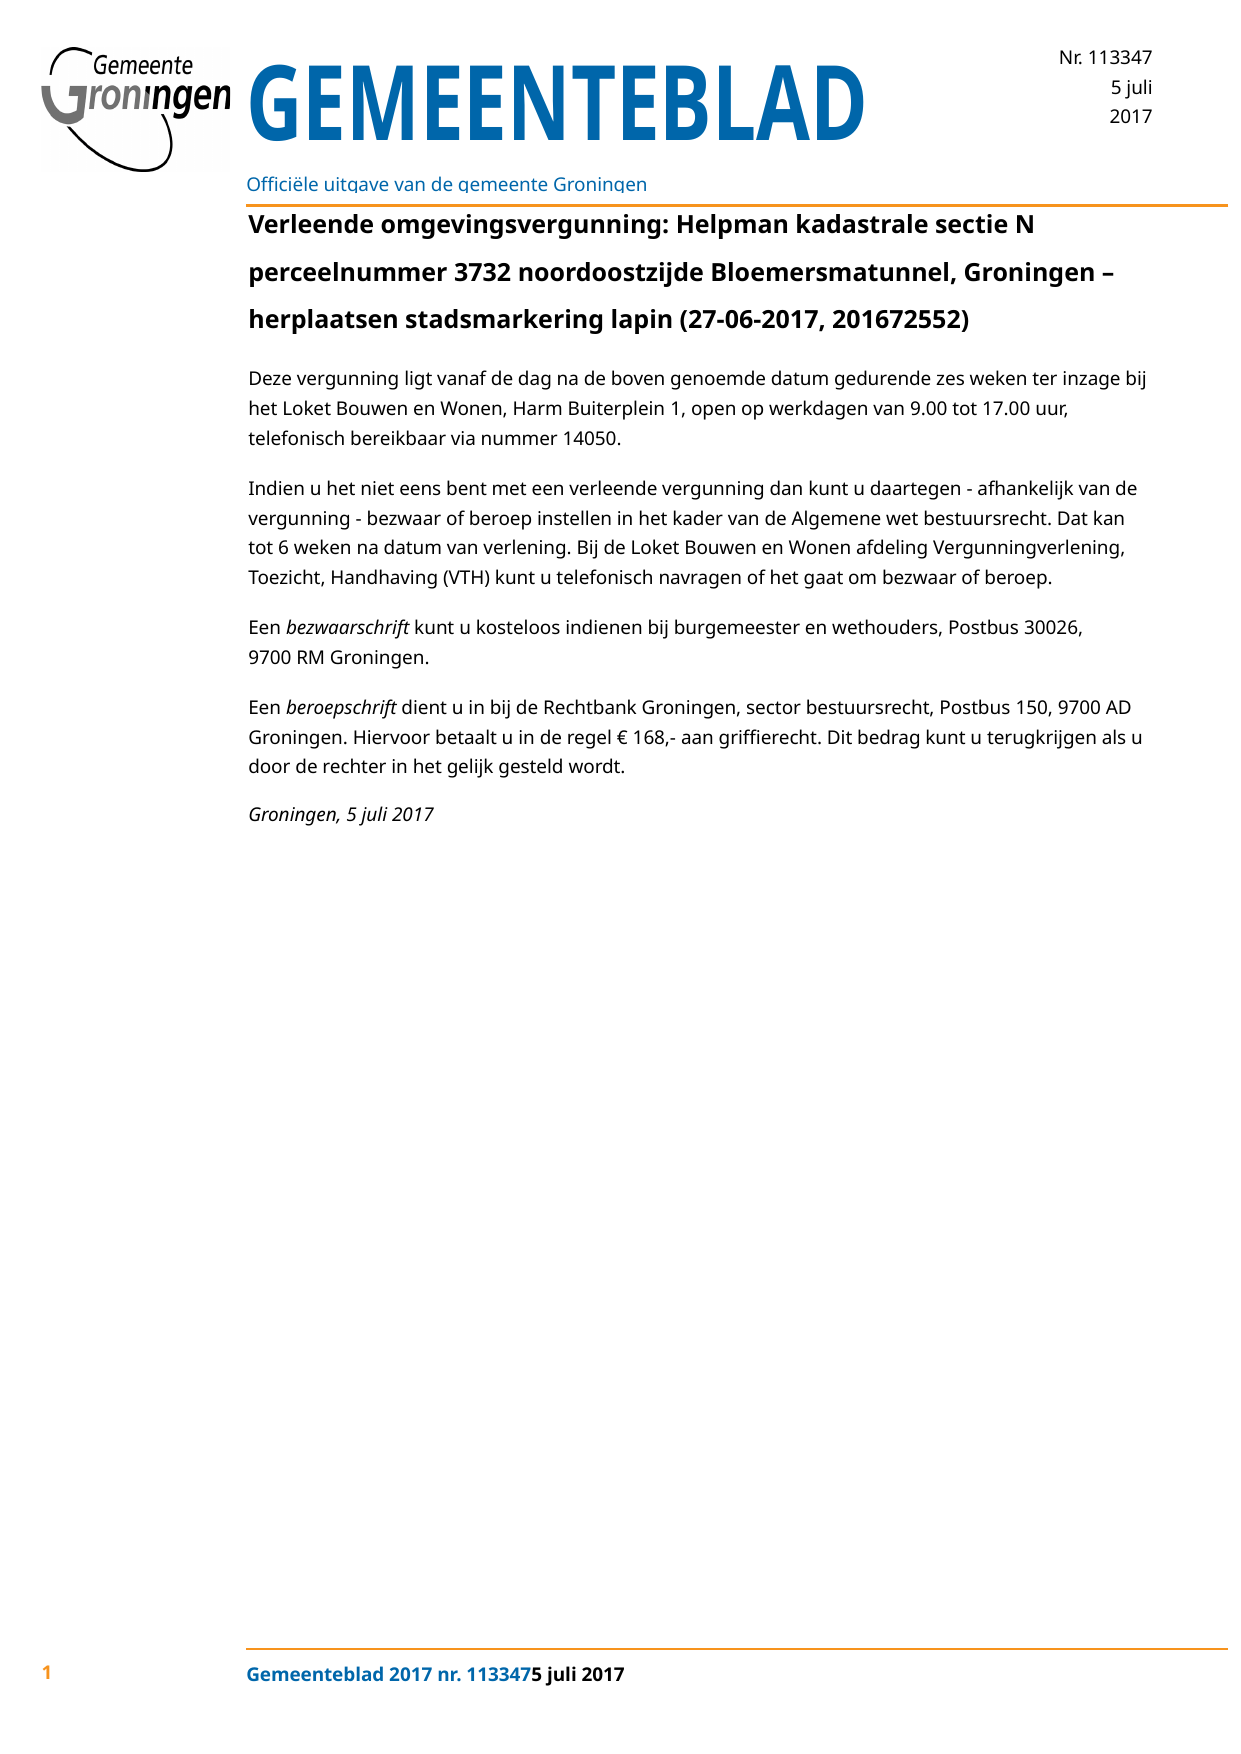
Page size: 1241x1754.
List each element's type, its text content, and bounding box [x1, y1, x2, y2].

text Groningen, 5 juli 2017 [248, 801, 1152, 827]
text Deze vergunning ligt vanaf de dag na de boven genoemde datum gedurende zes weken ter inzage bij het Loket Bouwen en Wonen, Harm Buiterplein 1, open op werkdagen van 9.00 tot 17.00 uur, telefonisch bereikbaar via nummer 14050. [248, 366, 1152, 450]
text Een bezwaarschrift kunt u kosteloos indienen bij burgemeester en wethouders, Postbus 30026, 9700 RM Groningen. [248, 614, 1152, 669]
text Indien u het niet eens bent met een verleende vergunning dan kunt u daartegen - afhankelijk van de vergunning - bezwaar of beroep instellen in het kader van de Algemene wet bestuursrecht. Dat kan tot 6 weken na datum van verlening. Bij de Loket Bouwen en Wonen afdeling Vergunningverlening, Toezicht, Handhaving (VTH) kunt u telefonisch navragen of het gaat om bezwaar of beroep. [248, 475, 1152, 589]
text Verleende omgevingsvergunning: Helpman kadastrale sectie N perceelnummer 3732 noordoostzijde Bloemersmatunnel, Groningen – herplaatsen stadsmarkering lapin (27-06-2017, 201672552) [248, 207, 1152, 336]
picture [41, 47, 231, 172]
text Een beroepschrift dient u in bij de Rechtbank Groningen, sector bestuursrecht, Postbus 150, 9700 AD Groningen. Hiervoor betaalt u in de regel € 168,- aan griffierecht. Dit bedrag kunt u terugkrijgen als u door de rechter in het gelijk gesteld wordt. [248, 694, 1152, 779]
